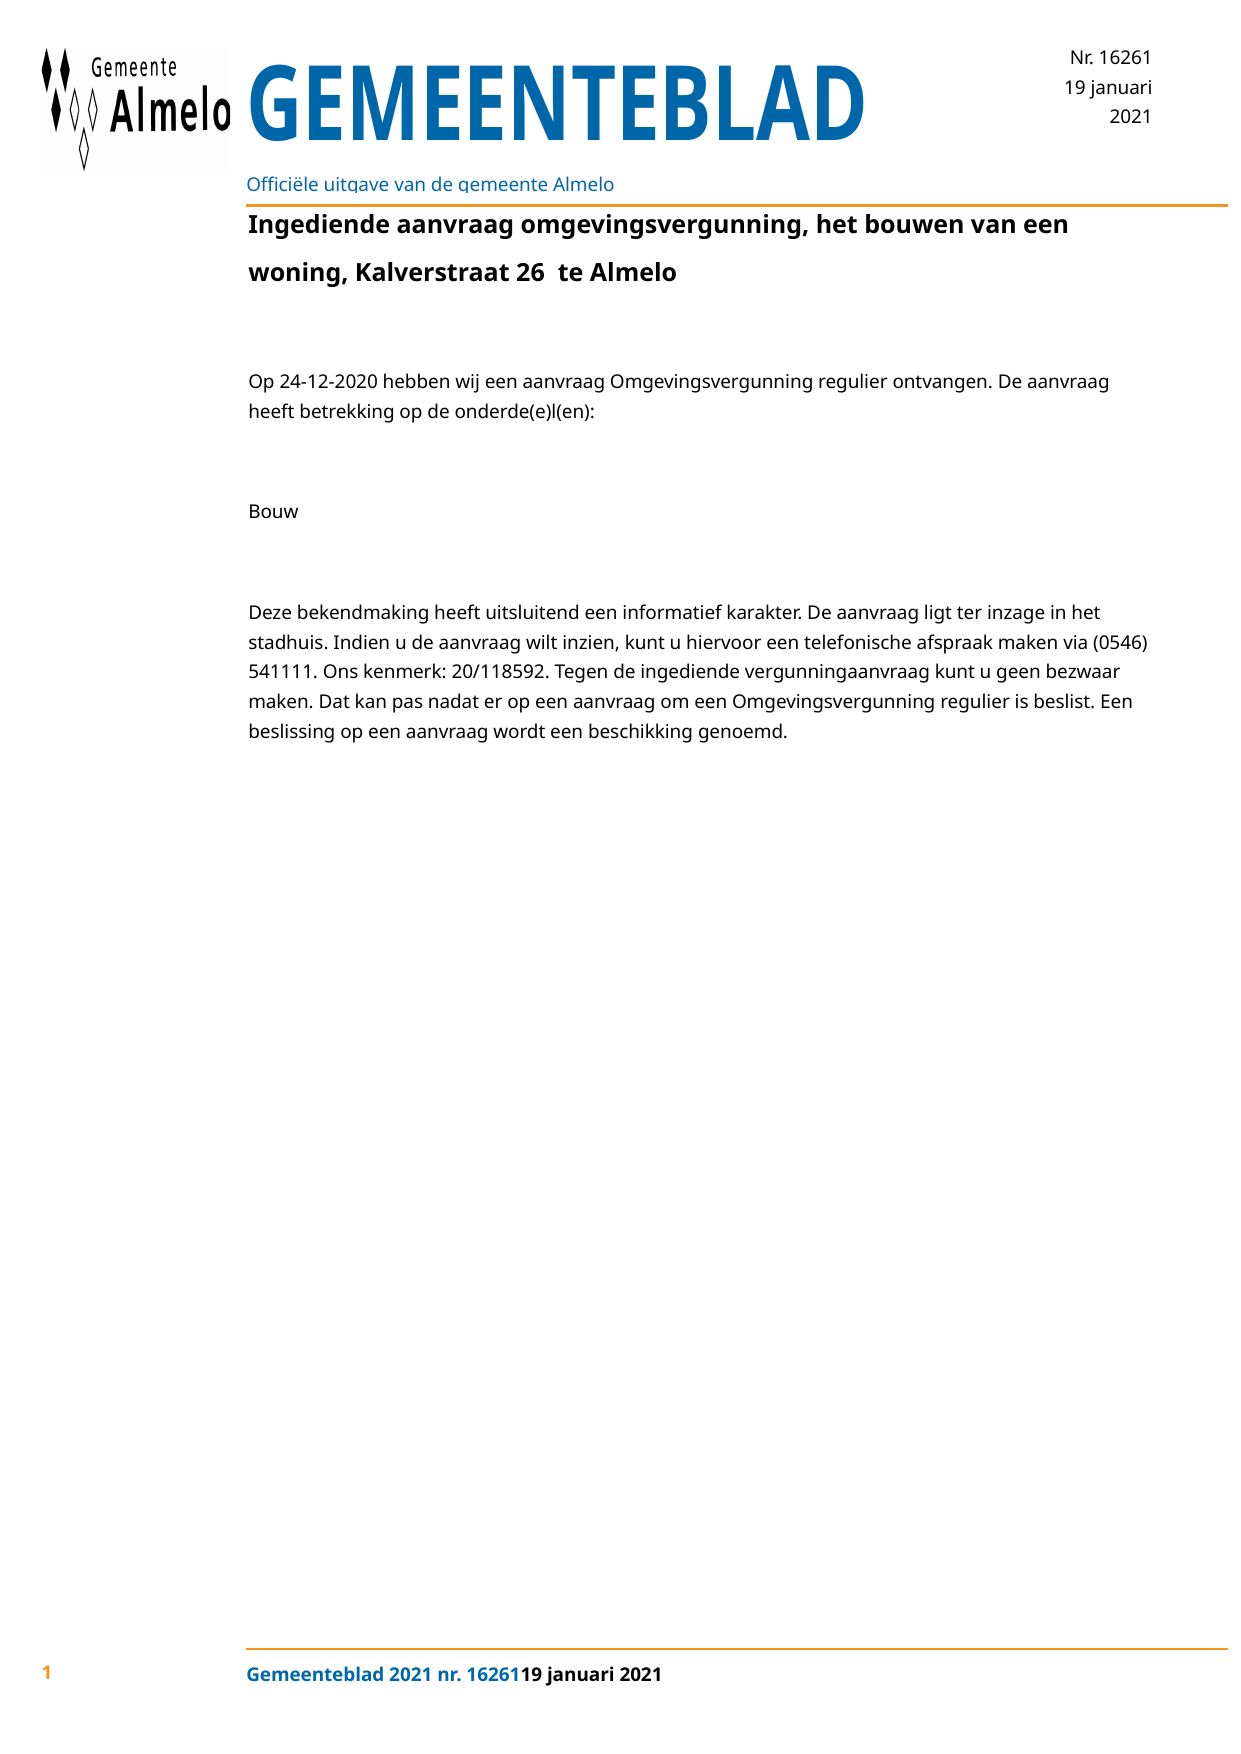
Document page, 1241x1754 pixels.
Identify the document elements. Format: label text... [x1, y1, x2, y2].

text Op 24-12-2020 hebben wij een aanvraag Omgevingsvergunning regulier ontvangen. De aanvraag heeft betrekking op de onderde(e)l(en): [248, 368, 1152, 424]
text Bouw [248, 499, 1152, 524]
picture [41, 47, 231, 172]
text Deze bekendmaking heeft uitsluitend een informatief karakter. De aanvraag ligt ter inzage in het stadhuis. Indien u de aanvraag wilt inzien, kunt u hiervoor een telefonische afspraak maken via (0546) 541111. Ons kenmerk: 20/118592. Tegen de ingediende vergunningaanvraag kunt u geen bezwaar maken. Dat kan pas nadat er op een aanvraag om een Omgevingsvergunning regulier is beslist. Een beslissing op een aanvraag wordt een beschikking genoemd. [248, 599, 1152, 744]
text Ingediende aanvraag omgevingsvergunning, het bouwen van een woning, Kalverstraat 26 te Almelo [248, 207, 1152, 288]
